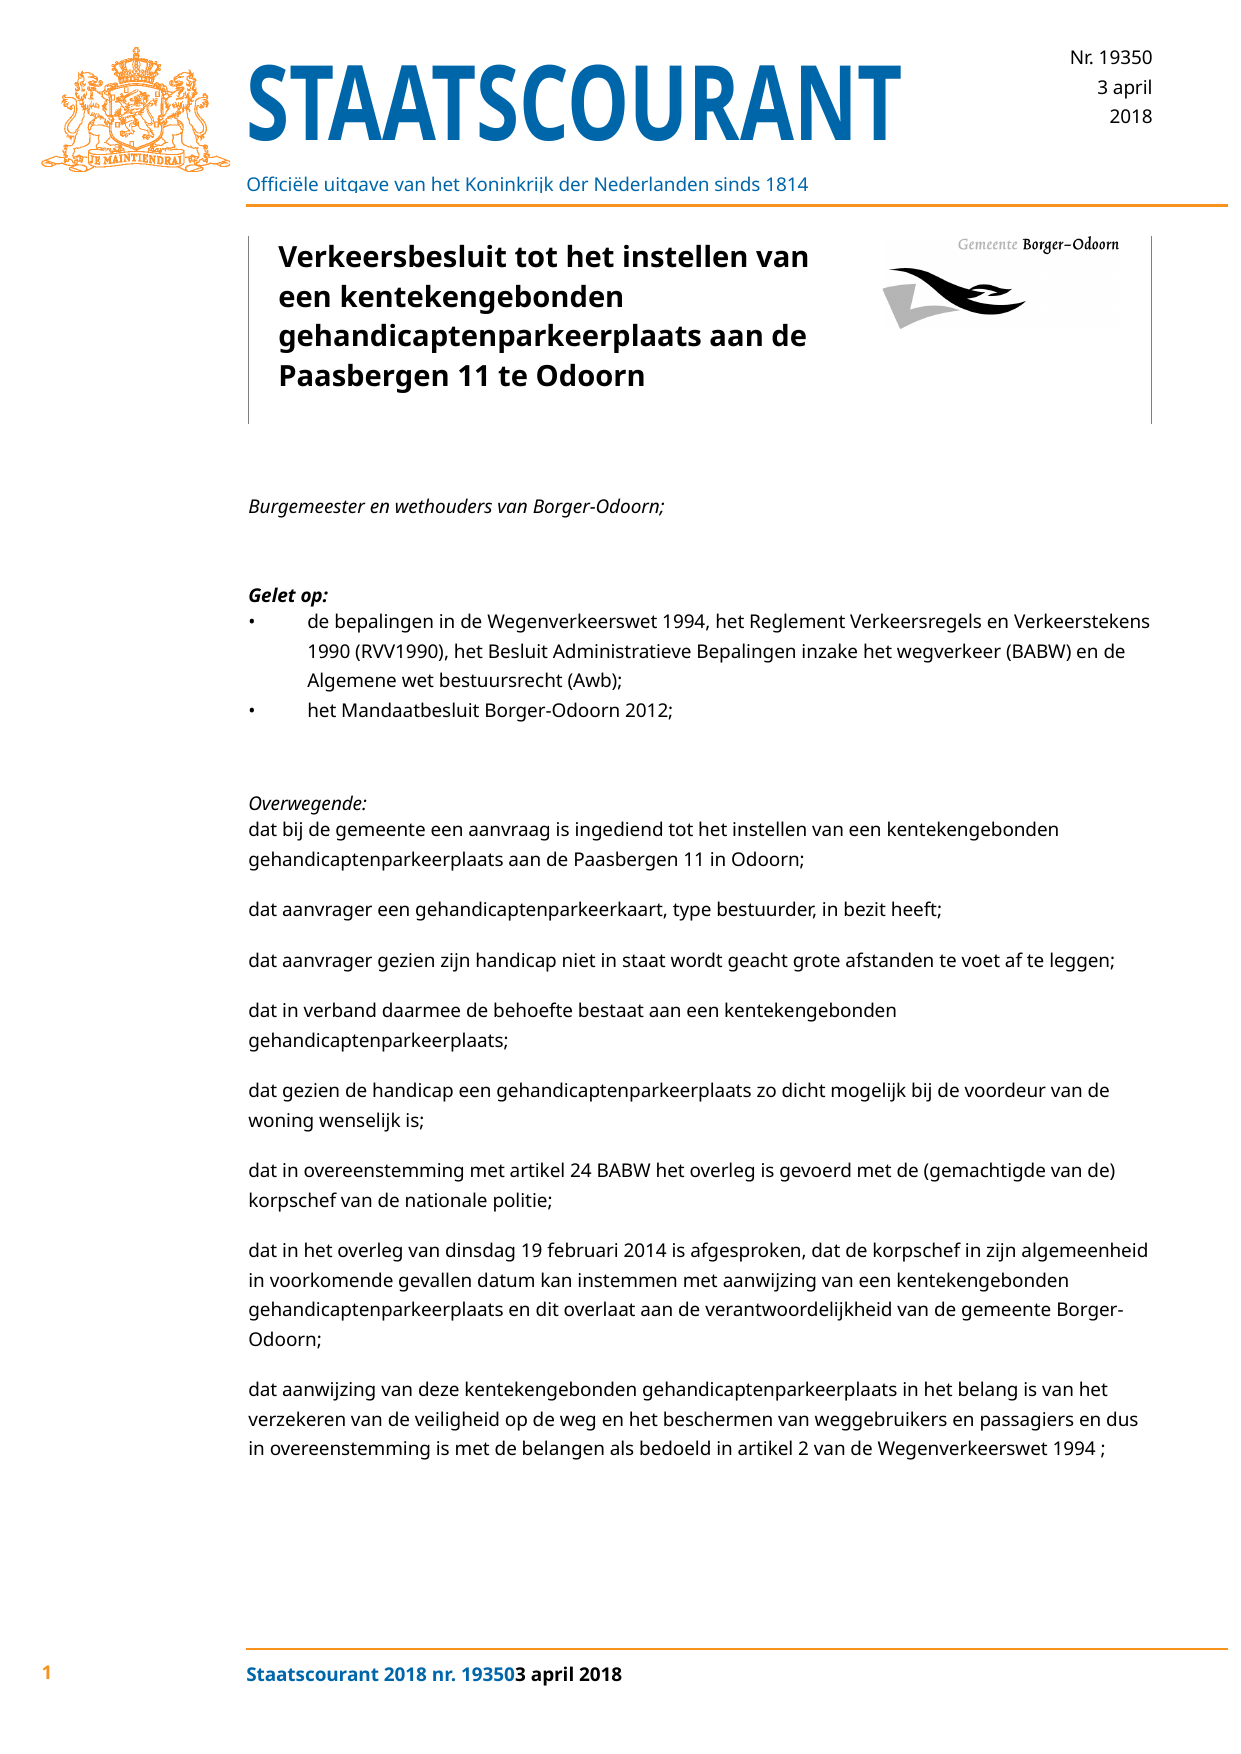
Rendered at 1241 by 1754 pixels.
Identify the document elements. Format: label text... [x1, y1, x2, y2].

text Gelet op: [248, 583, 1152, 608]
text dat in overeenstemming met artikel 24 BABW het overleg is gevoerd met de (gemachtigde van de) korpschef van de nationale politie; [248, 1157, 1152, 1212]
text dat in het overleg van dinsdag 19 februari 2014 is afgesproken, dat de korpschef in zijn algemeenheid in voorkomende gevallen datum kan instemmen met aanwijzing van een kentekengebonden gehandicaptenparkeerplaats en dit overlaat aan de verantwoordelijkheid van de gemeente Borger-Odoorn; [248, 1237, 1152, 1352]
picture [882, 236, 1119, 329]
list het Mandaatbesluit Borger-Odoorn 2012; [248, 697, 1152, 723]
text dat in verband daarmee de behoefte bestaat aan een kentekengebonden gehandicaptenparkeerplaats; [248, 997, 1152, 1052]
list de bepalingen in de Wegenverkeerswet 1994, het Reglement Verkeersregels en Verkeerstekens 1990 (RVV1990), het Besluit Administratieve Bepalingen inzake het wegverkeer (BABW) en de Algemene wet bestuursrecht (Awb); [248, 608, 1152, 693]
text dat aanvrager een gehandicaptenparkeerkaart, type bestuurder, in bezit heeft; [248, 896, 1152, 922]
text Burgemeester en wethouders van Borger-Odoorn; [248, 493, 1152, 519]
picture [41, 47, 231, 172]
table_header Verkeersbesluit tot het instellen van een kentekengebonden gehandicaptenparkeerplaats aan de Paasbergen 11 te Odoorn [249, 236, 850, 424]
table_header [850, 236, 1151, 424]
text dat gezien de handicap een gehandicaptenparkeerplaats zo dicht mogelijk bij de voordeur van de woning wenselijk is; [248, 1077, 1152, 1132]
text dat aanvrager gezien zijn handicap niet in staat wordt geacht grote afstanden te voet af te leggen; [248, 947, 1152, 972]
text Overwegende: [248, 791, 1152, 816]
text dat aanwijzing van deze kentekengebonden gehandicaptenparkeerplaats in het belang is van het verzekeren van de veiligheid op de weg en het beschermen van weggebruikers en passagiers en dus in overeenstemming is met de belangen als bedoeld in artikel 2 van de Wegenverkeerswet 1994 ; [248, 1376, 1152, 1461]
text dat bij de gemeente een aanvraag is ingediend tot het instellen van een kentekengebonden gehandicaptenparkeerplaats aan de Paasbergen 11 in Odoorn; [248, 816, 1152, 872]
